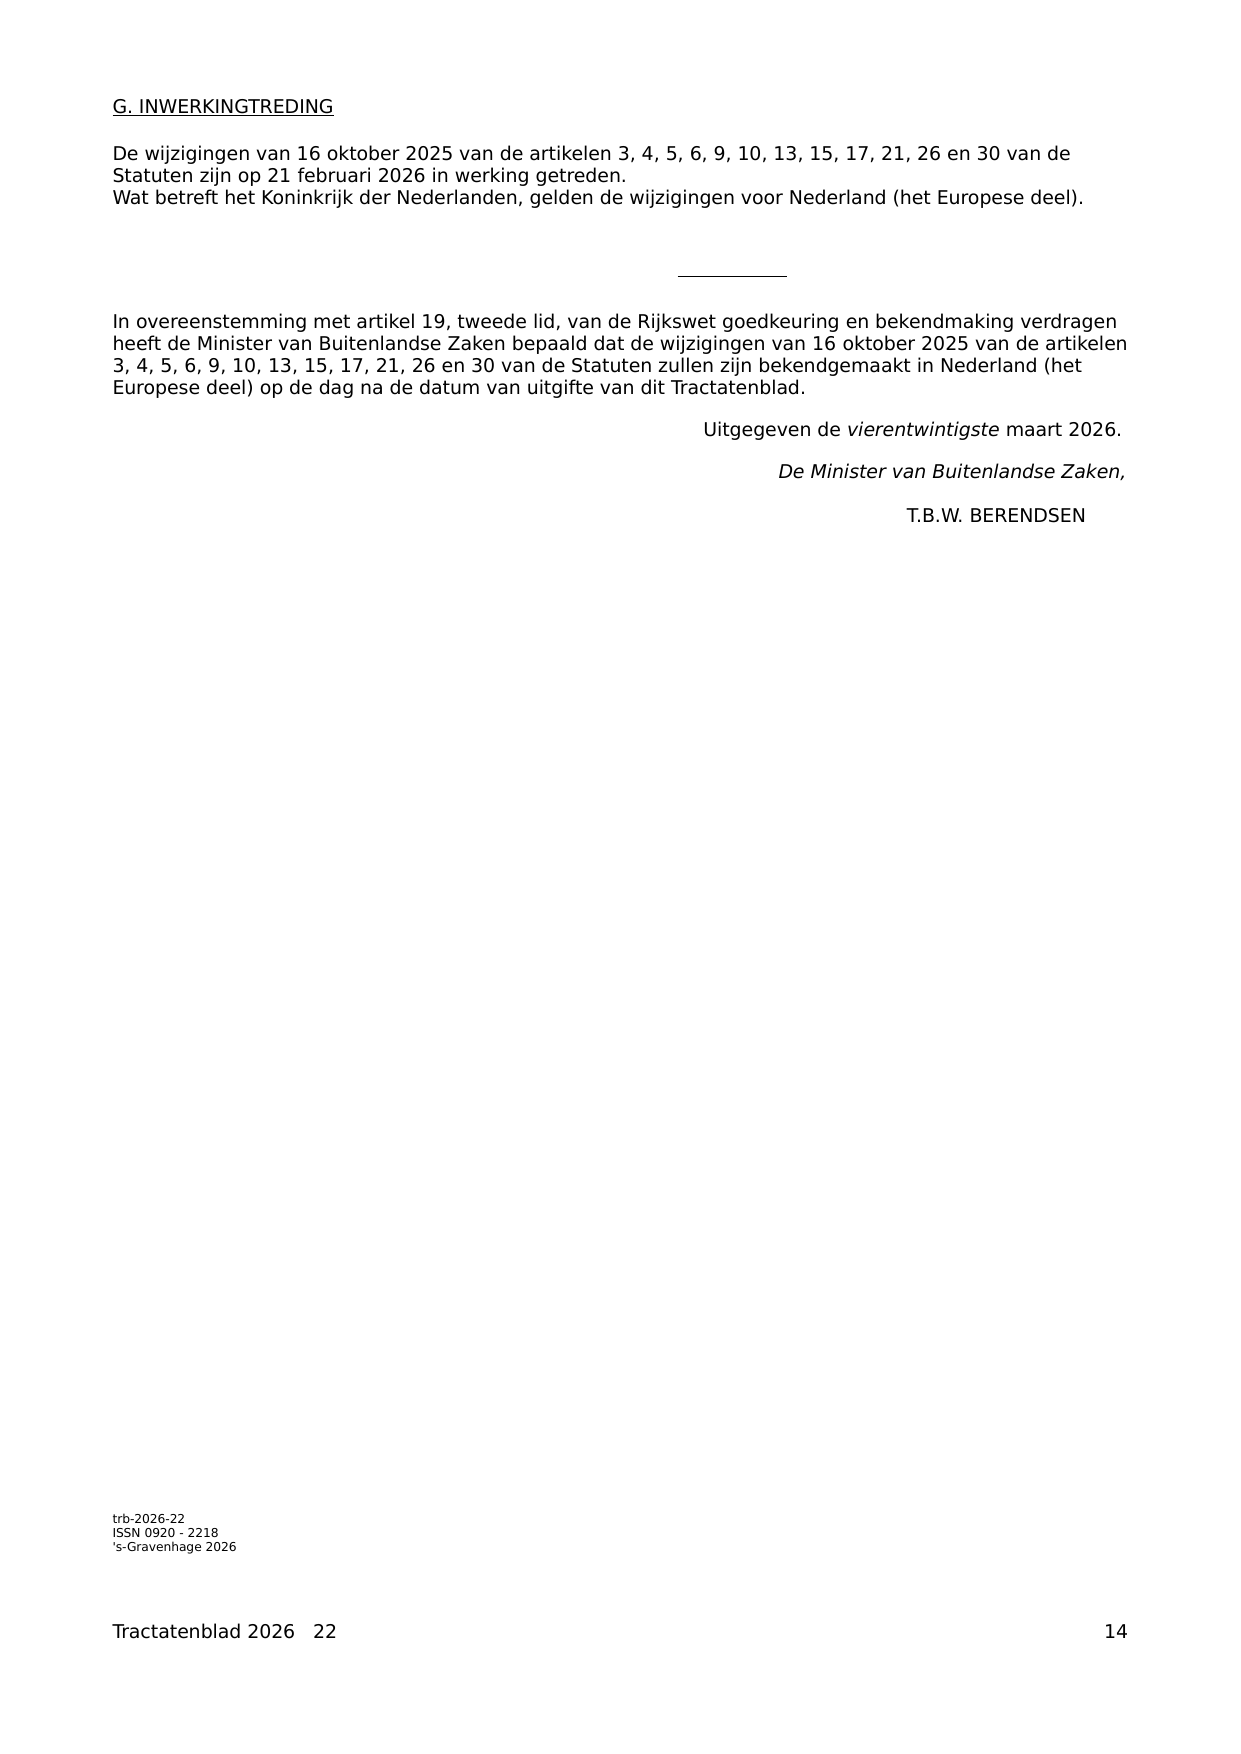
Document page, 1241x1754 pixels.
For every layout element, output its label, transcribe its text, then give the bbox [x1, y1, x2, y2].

text In overeenstemming met artikel 19, tweede lid, van de Rijkswet goedkeuring en bekendmaking verdragen heeft de Minister van Buitenlandse Zaken bepaald dat de wijzigingen van 16 oktober 2025 van de artikelen 3, 4, 5, 6, 9, 10, 13, 15, 17, 21, 26 en 30 van de Statuten zullen zijn bekendgemaakt in Nederland (het Europese deel) op de dag na de datum van uitgifte van dit Tractatenblad. [112, 311, 1128, 399]
text ISSN 0920 - 2218 [112, 1526, 346, 1540]
subtitle G. INWERKINGTREDING [112, 96, 1128, 118]
text Uitgegeven de vierentwintigste maart 2026. [112, 419, 1128, 441]
text Wat betreft het Koninkrijk der Nederlanden, gelden de wijzigingen voor Nederland (het Europese deel). [112, 187, 1128, 209]
text 's-Gravenhage 2026 [112, 1540, 346, 1554]
text De Minister van Buitenlandse Zaken, T.B.W. BERENDSEN [112, 461, 1128, 527]
text trb-2026-22 [112, 1512, 346, 1526]
text De wijzigingen van 16 oktober 2025 van de artikelen 3, 4, 5, 6, 9, 10, 13, 15, 17, 21, 26 en 30 van de Statuten zijn op 21 februari 2026 in werking getreden. [112, 143, 1128, 187]
